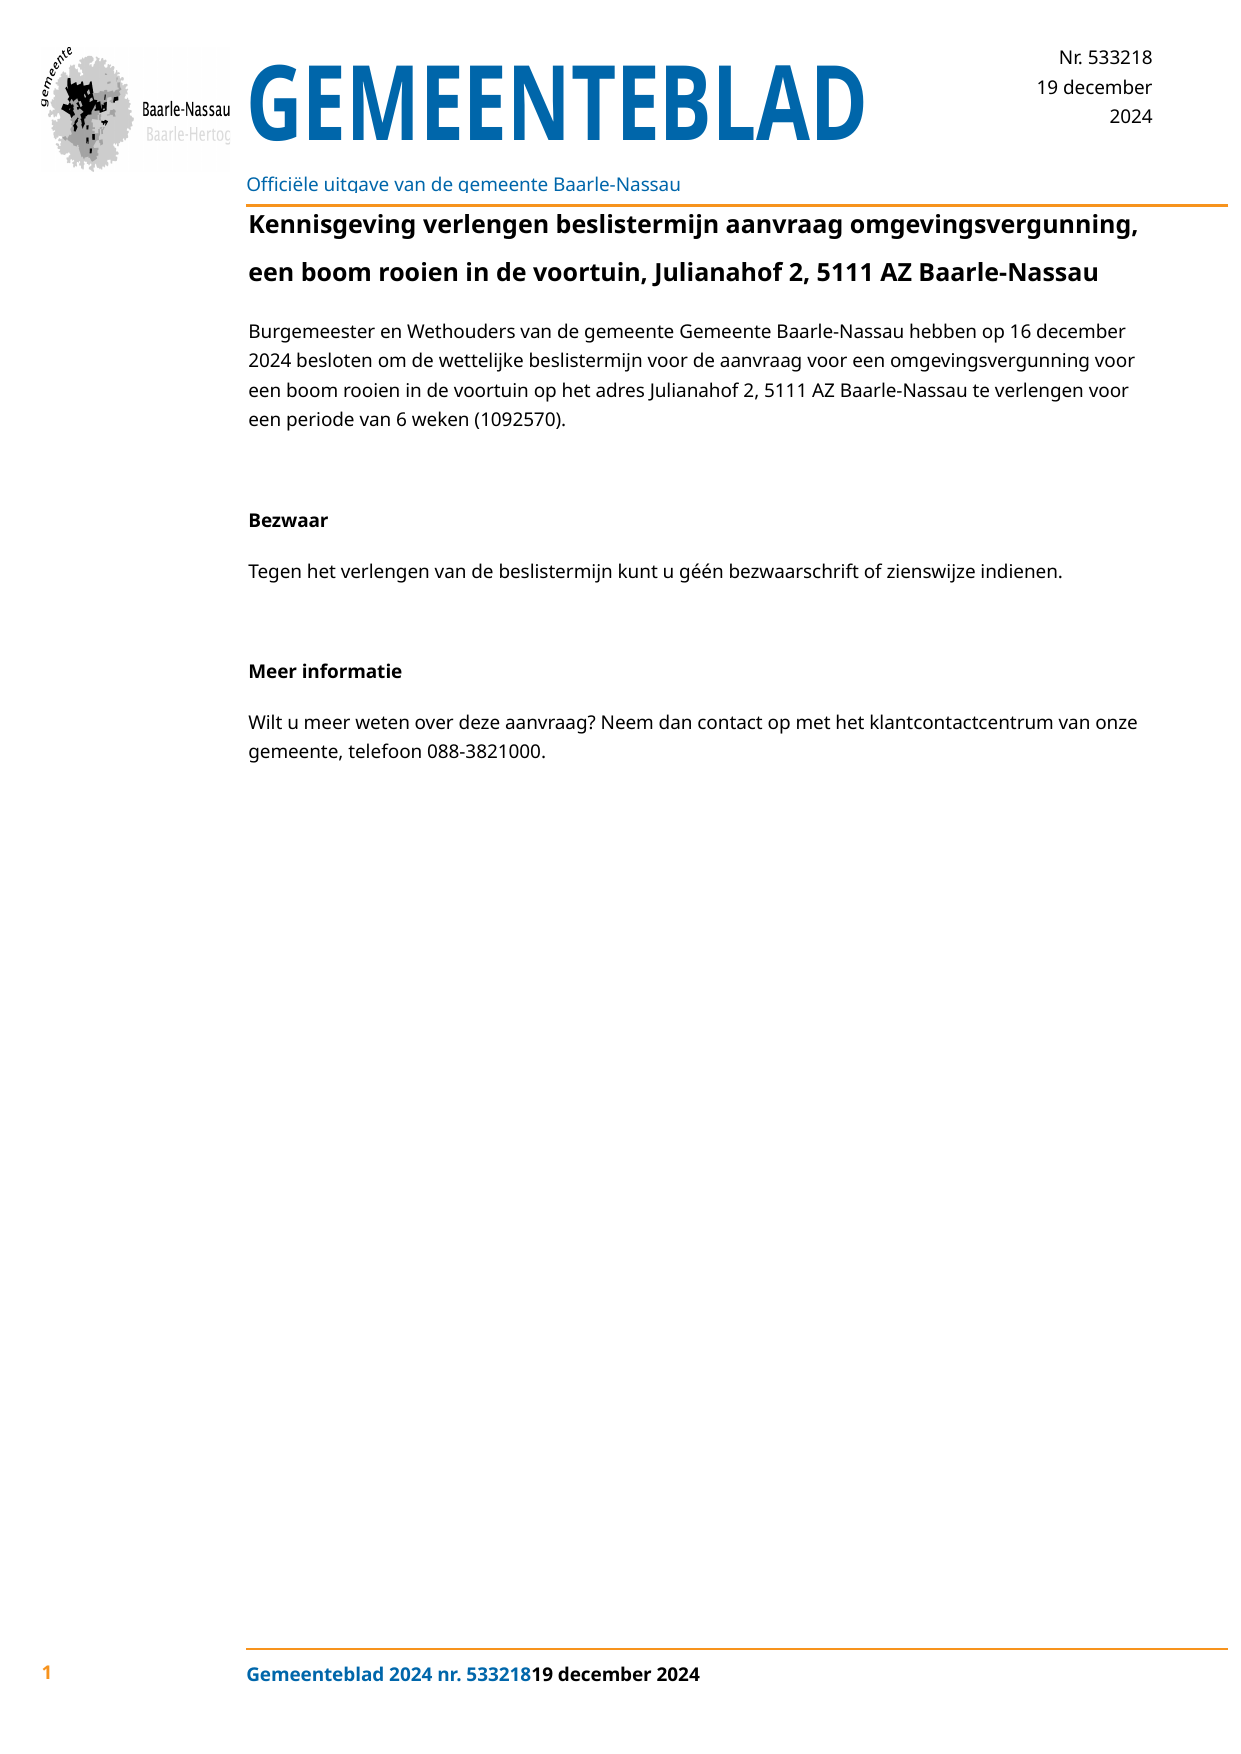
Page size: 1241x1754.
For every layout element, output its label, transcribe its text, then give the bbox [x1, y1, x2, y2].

text Bezwaar [248, 507, 1152, 533]
text Meer informatie [248, 659, 1152, 684]
text Burgemeester en Wethouders van de gemeente Gemeente Baarle-Nassau hebben op 16 december 2024 besloten om de wettelijke beslistermijn voor de aanvraag voor een omgevingsvergunning voor een boom rooien in de voortuin op het adres Julianahof 2, 5111 AZ Baarle-Nassau te verlengen voor een periode van 6 weken (1092570). [248, 318, 1152, 432]
text Wilt u meer weten over deze aanvraag? Neem dan contact op met het klantcontactcentrum van onze gemeente, telefoon 088-3821000. [248, 709, 1152, 764]
text Tegen het verlengen van de beslistermijn kunt u géén bezwaarschrift of zienswijze indienen. [248, 558, 1152, 584]
picture [41, 47, 231, 172]
text Kennisgeving verlengen beslistermijn aanvraag omgevingsvergunning, een boom rooien in de voortuin, Julianahof 2, 5111 AZ Baarle-Nassau [248, 207, 1152, 288]
